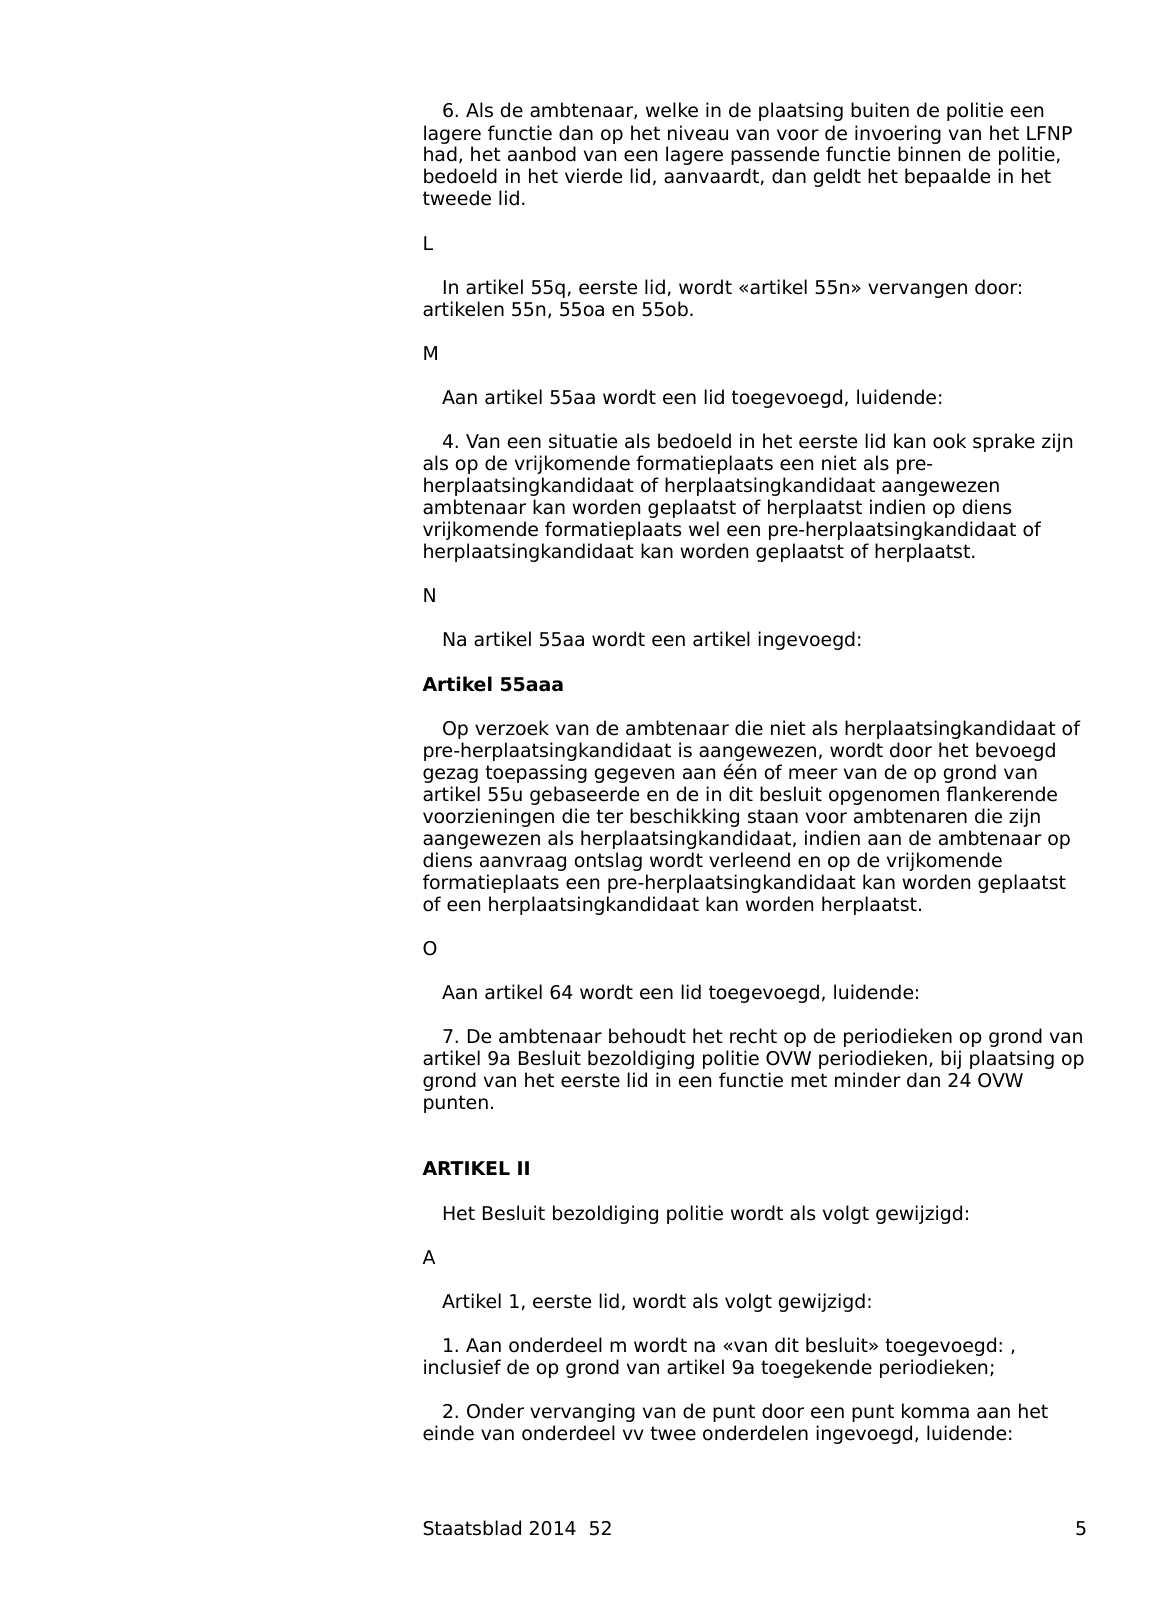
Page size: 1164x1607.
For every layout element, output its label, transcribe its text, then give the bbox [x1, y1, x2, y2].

text N [422, 585, 1087, 607]
text Aan artikel 55aa wordt een lid toegevoegd, luidende: [422, 387, 1087, 409]
text 6. Als de ambtenaar, welke in de plaatsing buiten de politie een lagere functie dan op het niveau van voor de invoering van het LFNP had, het aanbod van een lagere passende functie binnen de politie, bedoeld in het vierde lid, aanvaardt, dan geldt het bepaalde in het tweede lid. [422, 100, 1087, 210]
text 1. Aan onderdeel m wordt na «van dit besluit» toegevoegd: , inclusief de op grond van artikel 9a toegekende periodieken; [422, 1335, 1087, 1379]
text 2. Onder vervanging van de punt door een punt komma aan het einde van onderdeel vv twee onderdelen ingevoegd, luidende: [422, 1401, 1087, 1445]
text Het Besluit bezoldiging politie wordt als volgt gewijzigd: [422, 1202, 1087, 1224]
text In artikel 55q, eerste lid, wordt «artikel 55n» vervangen door: artikelen 55n, 55oa en 55ob. [422, 277, 1087, 321]
text 4. Van een situatie als bedoeld in het eerste lid kan ook sprake zijn als op de vrijkomende formatieplaats een niet als pre-herplaatsingkandidaat of herplaatsingkandidaat aangewezen ambtenaar kan worden geplaatst of herplaatst indien op diens vrijkomende formatieplaats wel een pre-herplaatsingkandidaat of herplaatsingkandidaat kan worden geplaatst of herplaatst. [422, 431, 1087, 563]
text Na artikel 55aa wordt een artikel ingevoegd: [422, 629, 1087, 651]
subtitle ARTIKEL II [422, 1158, 1087, 1180]
text L [422, 232, 1087, 254]
text A [422, 1247, 1087, 1269]
text Artikel 1, eerste lid, wordt als volgt gewijzigd: [422, 1291, 1087, 1313]
text Aan artikel 64 wordt een lid toegevoegd, luidende: [422, 982, 1087, 1004]
text M [422, 343, 1087, 365]
text 7. De ambtenaar behoudt het recht op de periodieken op grond van artikel 9a Besluit bezoldiging politie OVW periodieken, bij plaatsing op grond van het eerste lid in een functie met minder dan 24 OVW punten. [422, 1026, 1087, 1114]
text Op verzoek van de ambtenaar die niet als herplaatsingkandidaat of pre-herplaatsingkandidaat is aangewezen, wordt door het bevoegd gezag toepassing gegeven aan één of meer van de op grond van artikel 55u gebaseerde en de in dit besluit opgenomen flankerende voorzieningen die ter beschikking staan voor ambtenaren die zijn aangewezen als herplaatsingkandidaat, indien aan de ambtenaar op diens aanvraag ontslag wordt verleend en op de vrijkomende formatieplaats een pre-herplaatsingkandidaat kan worden geplaatst of een herplaatsingkandidaat kan worden herplaatst. [422, 718, 1087, 916]
text O [422, 938, 1087, 960]
subtitle Artikel 55aaa [422, 673, 1087, 696]
